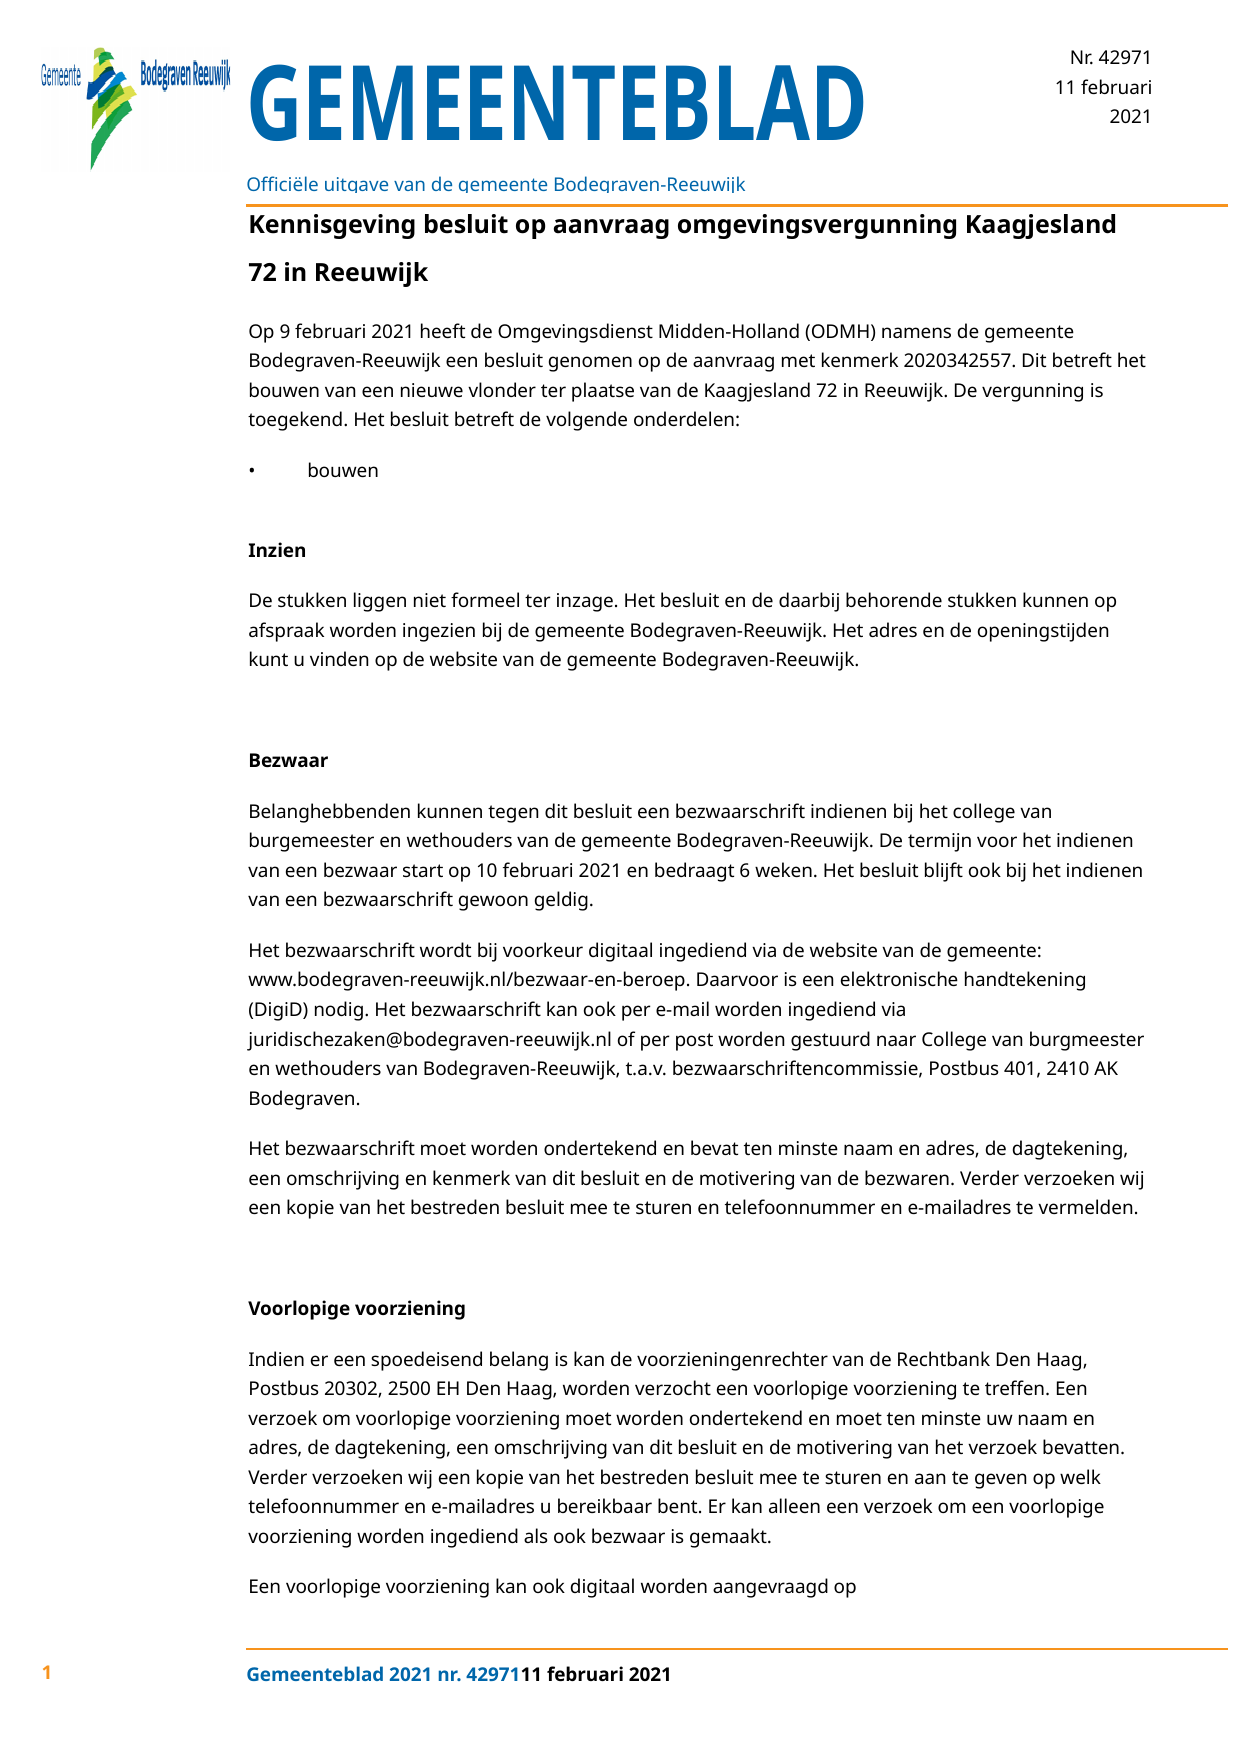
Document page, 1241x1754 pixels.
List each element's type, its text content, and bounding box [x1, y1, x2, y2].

text Kennisgeving besluit op aanvraag omgevingsvergunning Kaagjesland 72 in Reeuwijk [248, 207, 1152, 288]
text Indien er een spoedeisend belang is kan de voorzieningenrechter van de Rechtbank Den Haag, Postbus 20302, 2500 EH Den Haag, worden verzocht een voorlopige voorziening te treffen. Een verzoek om voorlopige voorziening moet worden ondertekend en moet ten minste uw naam en adres, de dagtekening, een omschrijving van dit besluit en de motivering van het verzoek bevatten. Verder verzoeken wij een kopie van het bestreden besluit mee te sturen en aan te geven op welk telefoonnummer en e-mailadres u bereikbaar bent. Er kan alleen een verzoek om een voorlopige voorziening worden ingediend als ook bezwaar is gemaakt. [248, 1346, 1152, 1549]
list bouwen [248, 457, 1152, 483]
text De stukken liggen niet formeel ter inzage. Het besluit en de daarbij behorende stukken kunnen op afspraak worden ingezien bij de gemeente Bodegraven-Reeuwijk. Het adres en de openingstijden kunt u vinden op de website van de gemeente Bodegraven-Reeuwijk. [248, 587, 1152, 672]
picture [41, 47, 231, 172]
text Bezwaar [248, 747, 1152, 773]
text Voorlopige voorziening [248, 1295, 1152, 1321]
text Inzien [248, 537, 1152, 563]
text Het bezwaarschrift moet worden ondertekend en bevat ten minste naam en adres, de dagtekening, een omschrijving en kenmerk van dit besluit en de motivering van de bezwaren. Verder verzoeken wij een kopie van het bestreden besluit mee te sturen en telefoonnummer en e-mailadres te vermelden. [248, 1135, 1152, 1220]
text Het bezwaarschrift wordt bij voorkeur digitaal ingediend via de website van de gemeente: www.bodegraven-reeuwijk.nl/bezwaar-en-beroep. Daarvoor is een elektronische handtekening (DigiD) nodig. Het bezwaarschrift kan ook per e-mail worden ingediend via juridischezaken@bodegraven-reeuwijk.nl of per post worden gestuurd naar College van burgmeester en wethouders van Bodegraven-Reeuwijk, t.a.v. bezwaarschriftencommissie, Postbus 401, 2410 AK Bodegraven. [248, 937, 1152, 1111]
text Op 9 februari 2021 heeft de Omgevingsdienst Midden-Holland (ODMH) namens de gemeente Bodegraven-Reeuwijk een besluit genomen op de aanvraag met kenmerk 2020342557. Dit betreft het bouwen van een nieuwe vlonder ter plaatse van de Kaagjesland 72 in Reeuwijk. De vergunning is toegekend. Het besluit betreft de volgende onderdelen: [248, 318, 1152, 432]
text Belanghebbenden kunnen tegen dit besluit een bezwaarschrift indienen bij het college van burgemeester en wethouders van de gemeente Bodegraven-Reeuwijk. De termijn voor het indienen van een bezwaar start op 10 februari 2021 en bedraagt 6 weken. Het besluit blijft ook bij het indienen van een bezwaarschrift gewoon geldig. [248, 798, 1152, 912]
text Een voorlopige voorziening kan ook digitaal worden aangevraagd op [248, 1574, 1152, 1599]
